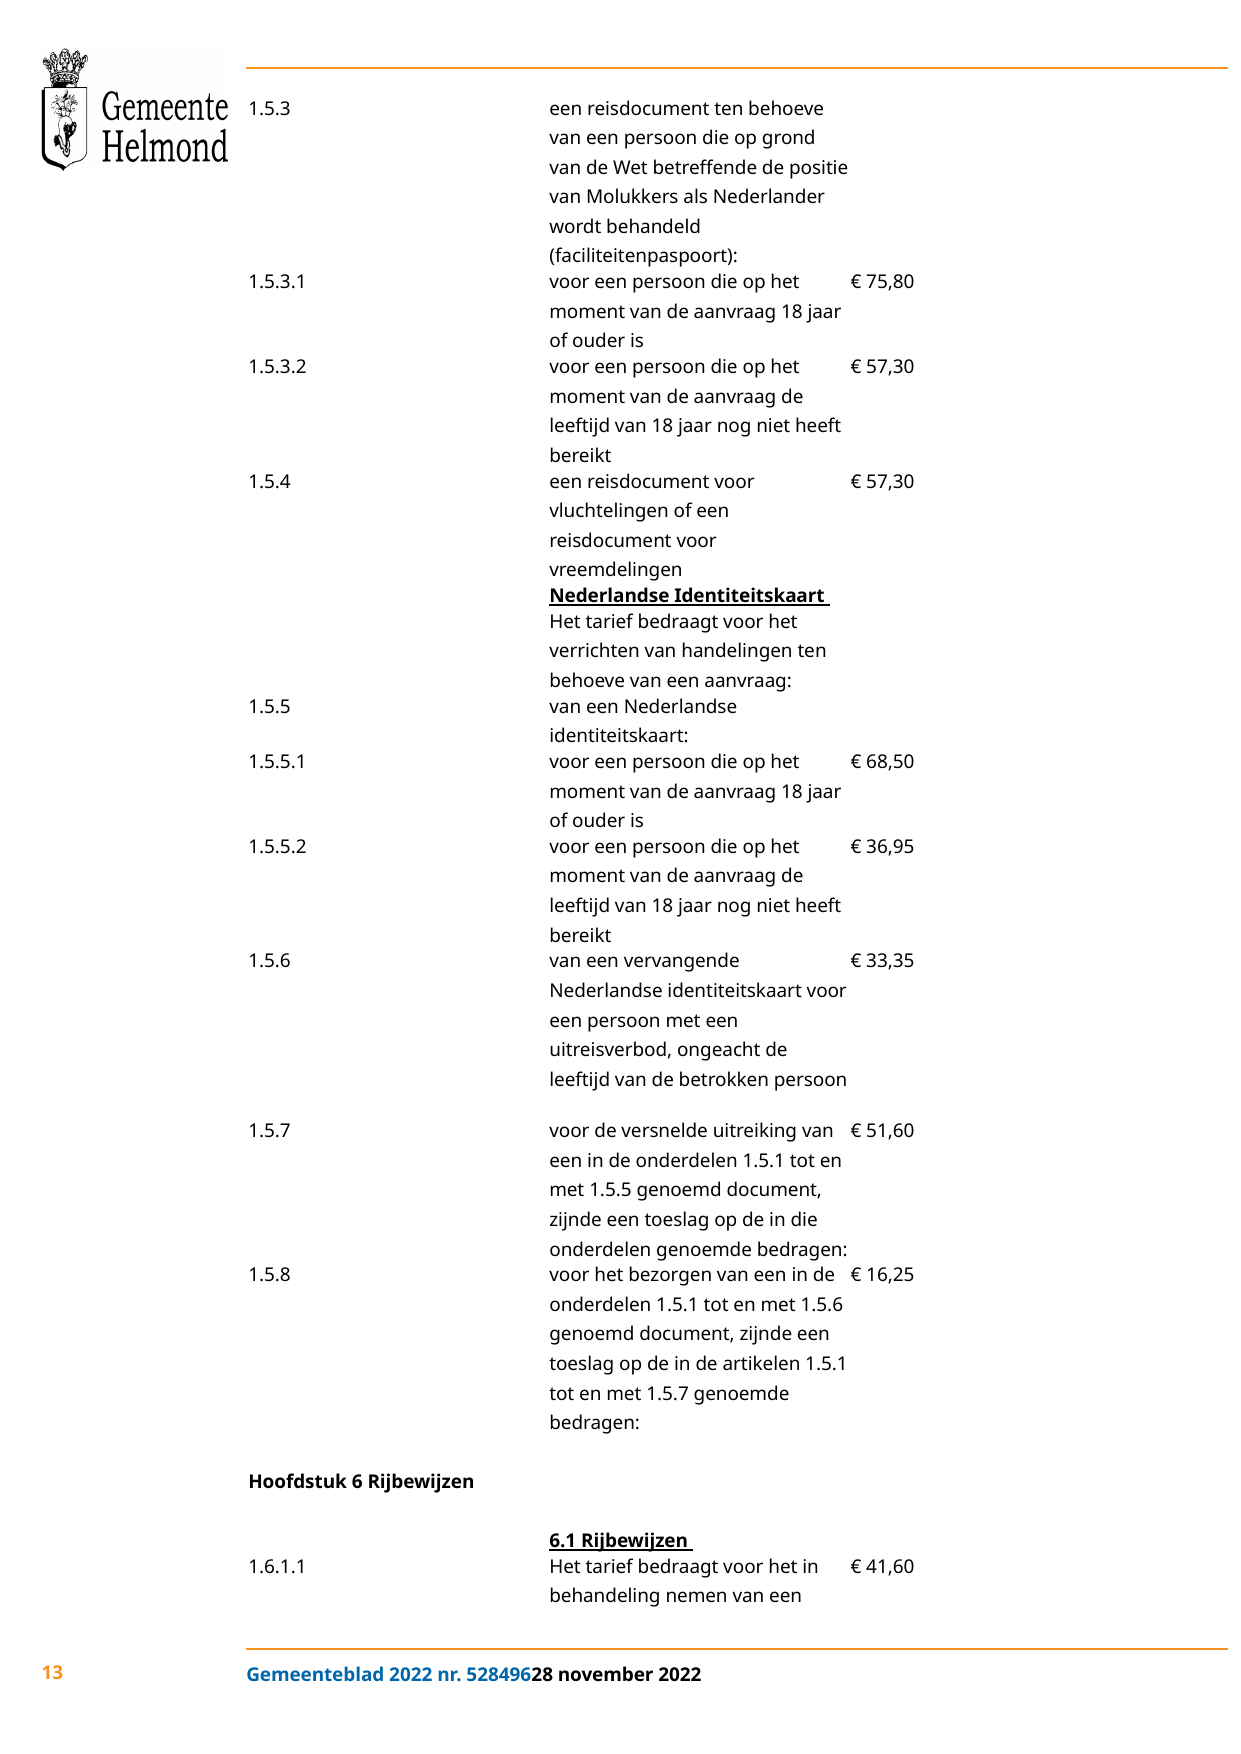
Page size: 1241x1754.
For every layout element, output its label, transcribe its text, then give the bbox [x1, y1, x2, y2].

table_cell 1.5.5 [248, 693, 549, 748]
table_cell voor een persoon die op het moment van de aanvraag de leeftijd van 18 jaar nog niet heeft bereikt [549, 833, 850, 948]
table_cell € 16,25 [850, 1261, 1152, 1435]
table_cell 1.5.3 [248, 95, 549, 268]
table_cell voor een persoon die op het moment van de aanvraag 18 jaar of ouder is [549, 269, 850, 353]
table_cell [850, 693, 1152, 748]
table_cell Nederlandse Identiteitskaart [549, 582, 850, 608]
table_cell Het tarief bedraagt voor het in behandeling nemen van een [549, 1553, 850, 1608]
table_cell [850, 582, 1152, 608]
table_cell voor een persoon die op het moment van de aanvraag de leeftijd van 18 jaar nog niet heeft bereikt [549, 353, 850, 468]
table_cell € 41,60 [850, 1553, 1152, 1608]
table_cell van een vervangende Nederlandse identiteitskaart voor een persoon met een uitreisverbod, ongeacht de leeftijd van de betrokken persoon [549, 948, 850, 1092]
table_cell 1.5.5.1 [248, 748, 549, 833]
table_cell 1.5.3.1 [248, 269, 549, 353]
table_cell € 51,60 [850, 1118, 1152, 1261]
table_cell [549, 1092, 850, 1117]
table_cell € 68,50 [850, 748, 1152, 833]
table_cell € 36,95 [850, 833, 1152, 948]
table_cell een reisdocument ten behoeve van een persoon die op grond van de Wet betreffende de positie van Molukkers als Nederlander wordt behandeld (faciliteitenpaspoort): [549, 95, 850, 268]
table_cell 1.5.5.2 [248, 833, 549, 948]
picture [41, 47, 231, 172]
table_cell € 75,80 [850, 269, 1152, 353]
table_cell € 57,30 [850, 353, 1152, 468]
table_cell 1.6.1.1 [248, 1553, 549, 1608]
table_cell 1.5.7 [248, 1118, 549, 1261]
table_cell voor het bezorgen van een in de onderdelen 1.5.1 tot en met 1.5.6 genoemd document, zijnde een toeslag op de in de artikelen 1.5.1 tot en met 1.5.7 genoemde bedragen: [549, 1261, 850, 1435]
table_cell [850, 95, 1152, 268]
table_cell van een Nederlandse identiteitskaart: [549, 693, 850, 748]
table_cell Het tarief bedraagt voor het verrichten van handelingen ten behoeve van een aanvraag: [549, 608, 850, 693]
table_cell € 57,30 [850, 468, 1152, 582]
table_header [248, 1527, 549, 1553]
table_cell 1.5.8 [248, 1261, 549, 1435]
table_cell [248, 1092, 549, 1117]
table_cell een reisdocument voor vluchtelingen of een reisdocument voor vreemdelingen [549, 468, 850, 582]
table_cell 1.5.4 [248, 468, 549, 582]
table_cell 1.5.3.2 [248, 353, 549, 468]
table_cell [850, 1092, 1152, 1117]
table_cell [850, 608, 1152, 693]
table_cell 1.5.6 [248, 948, 549, 1092]
table_header 6.1 Rijbewijzen [549, 1527, 850, 1553]
table_cell [248, 608, 549, 693]
table_cell voor de versnelde uitreiking van een in de onderdelen 1.5.1 tot en met 1.5.5 genoemd document, zijnde een toeslag op de in die onderdelen genoemde bedragen: [549, 1118, 850, 1261]
table_cell [248, 582, 549, 608]
text Hoofdstuk 6 Rijbewijzen [248, 1468, 1152, 1494]
table_cell voor een persoon die op het moment van de aanvraag 18 jaar of ouder is [549, 748, 850, 833]
table_cell € 33,35 [850, 948, 1152, 1092]
table_header [850, 1527, 1152, 1553]
